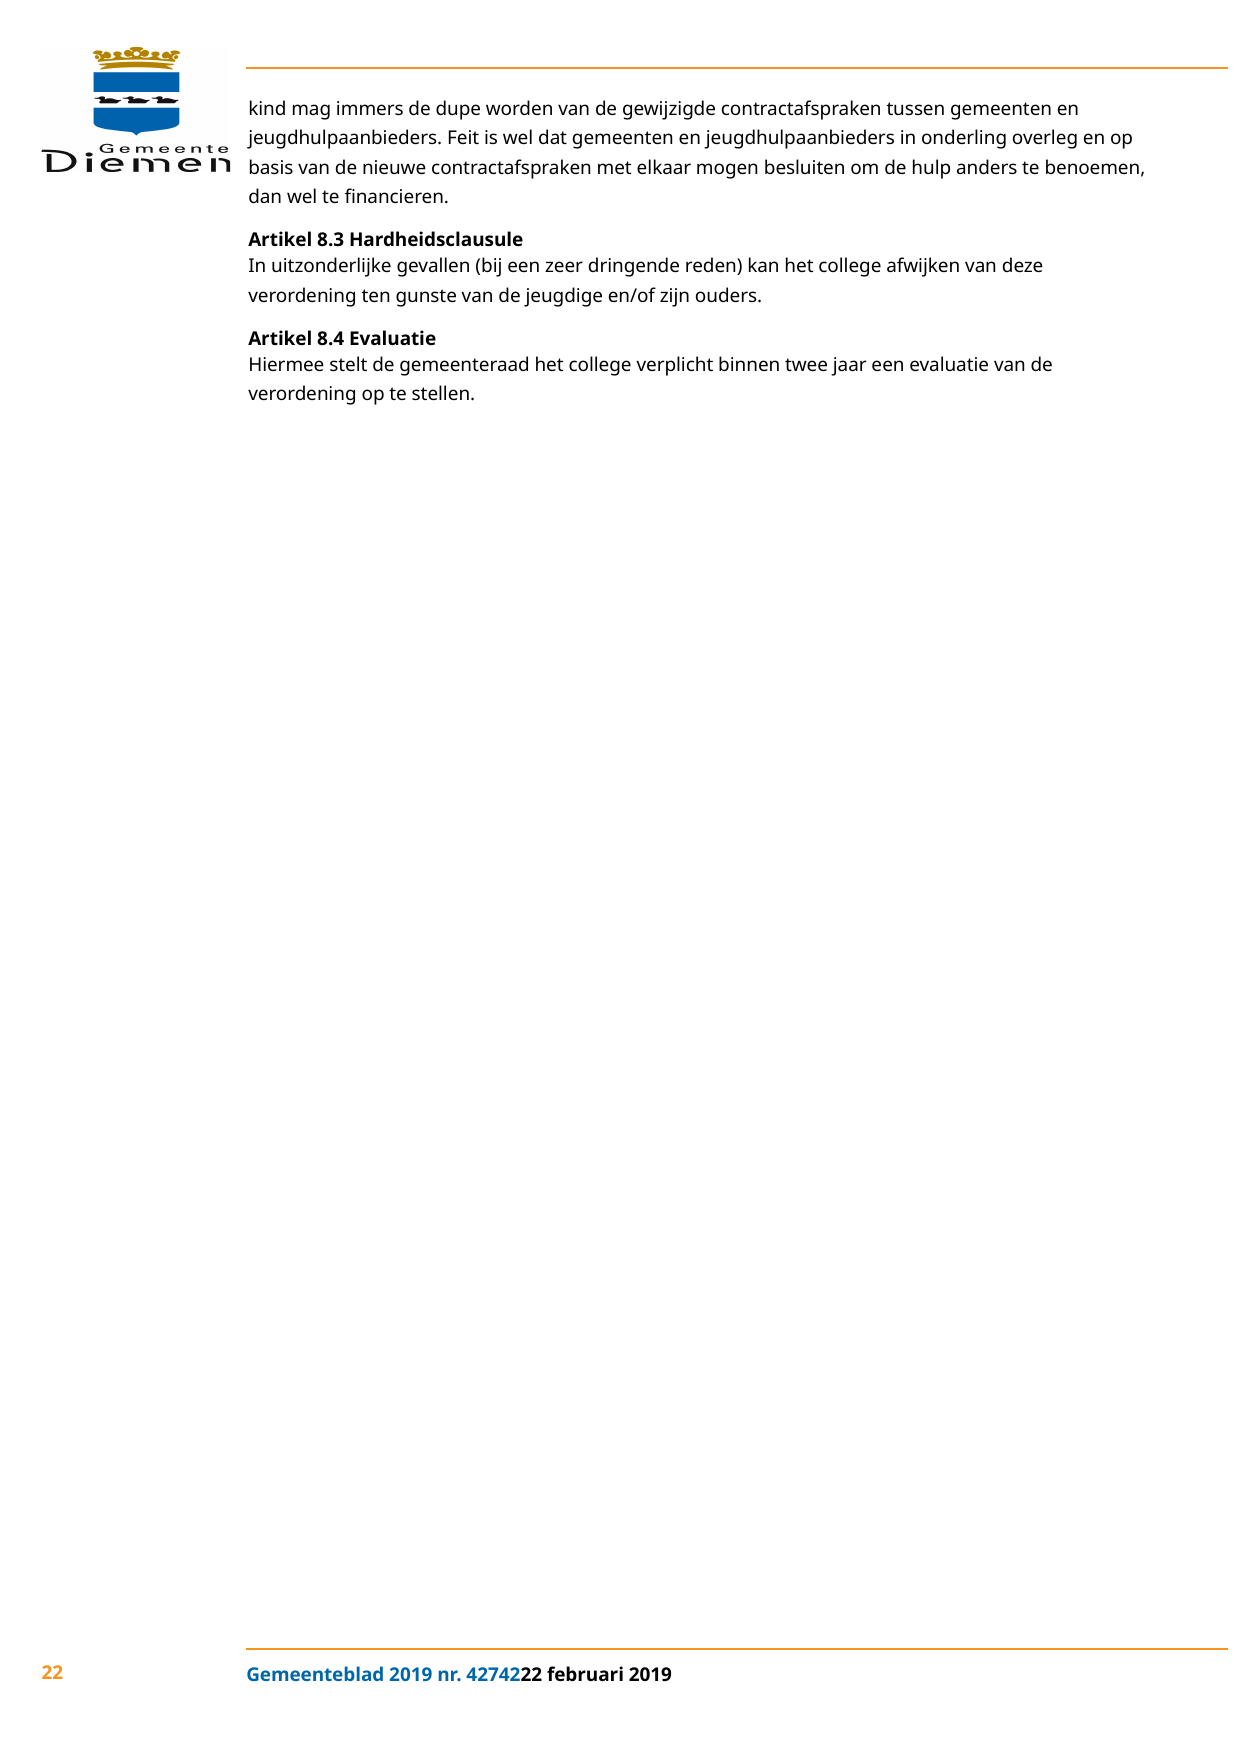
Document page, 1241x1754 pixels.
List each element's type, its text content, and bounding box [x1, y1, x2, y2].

text Artikel 8.3 Hardheidsclausule [248, 227, 1152, 252]
picture [41, 47, 231, 172]
text Hiermee stelt de gemeenteraad het college verplicht binnen twee jaar een evaluatie van de verordening op te stellen. [248, 351, 1152, 406]
text In uitzonderlijke gevallen (bij een zeer dringende reden) kan het college afwijken van deze verordening ten gunste van de jeugdige en/of zijn ouders. [248, 252, 1152, 308]
text Artikel 8.4 Evaluatie [248, 325, 1152, 351]
text kind mag immers de dupe worden van de gewijzigde contractafspraken tussen gemeenten en jeugdhulpaanbieders. Feit is wel dat gemeenten en jeugdhulpaanbieders in onderling overleg en op basis van de nieuwe contractafspraken met elkaar mogen besluiten om de hulp anders te benoemen, dan wel te financieren. [248, 95, 1152, 209]
